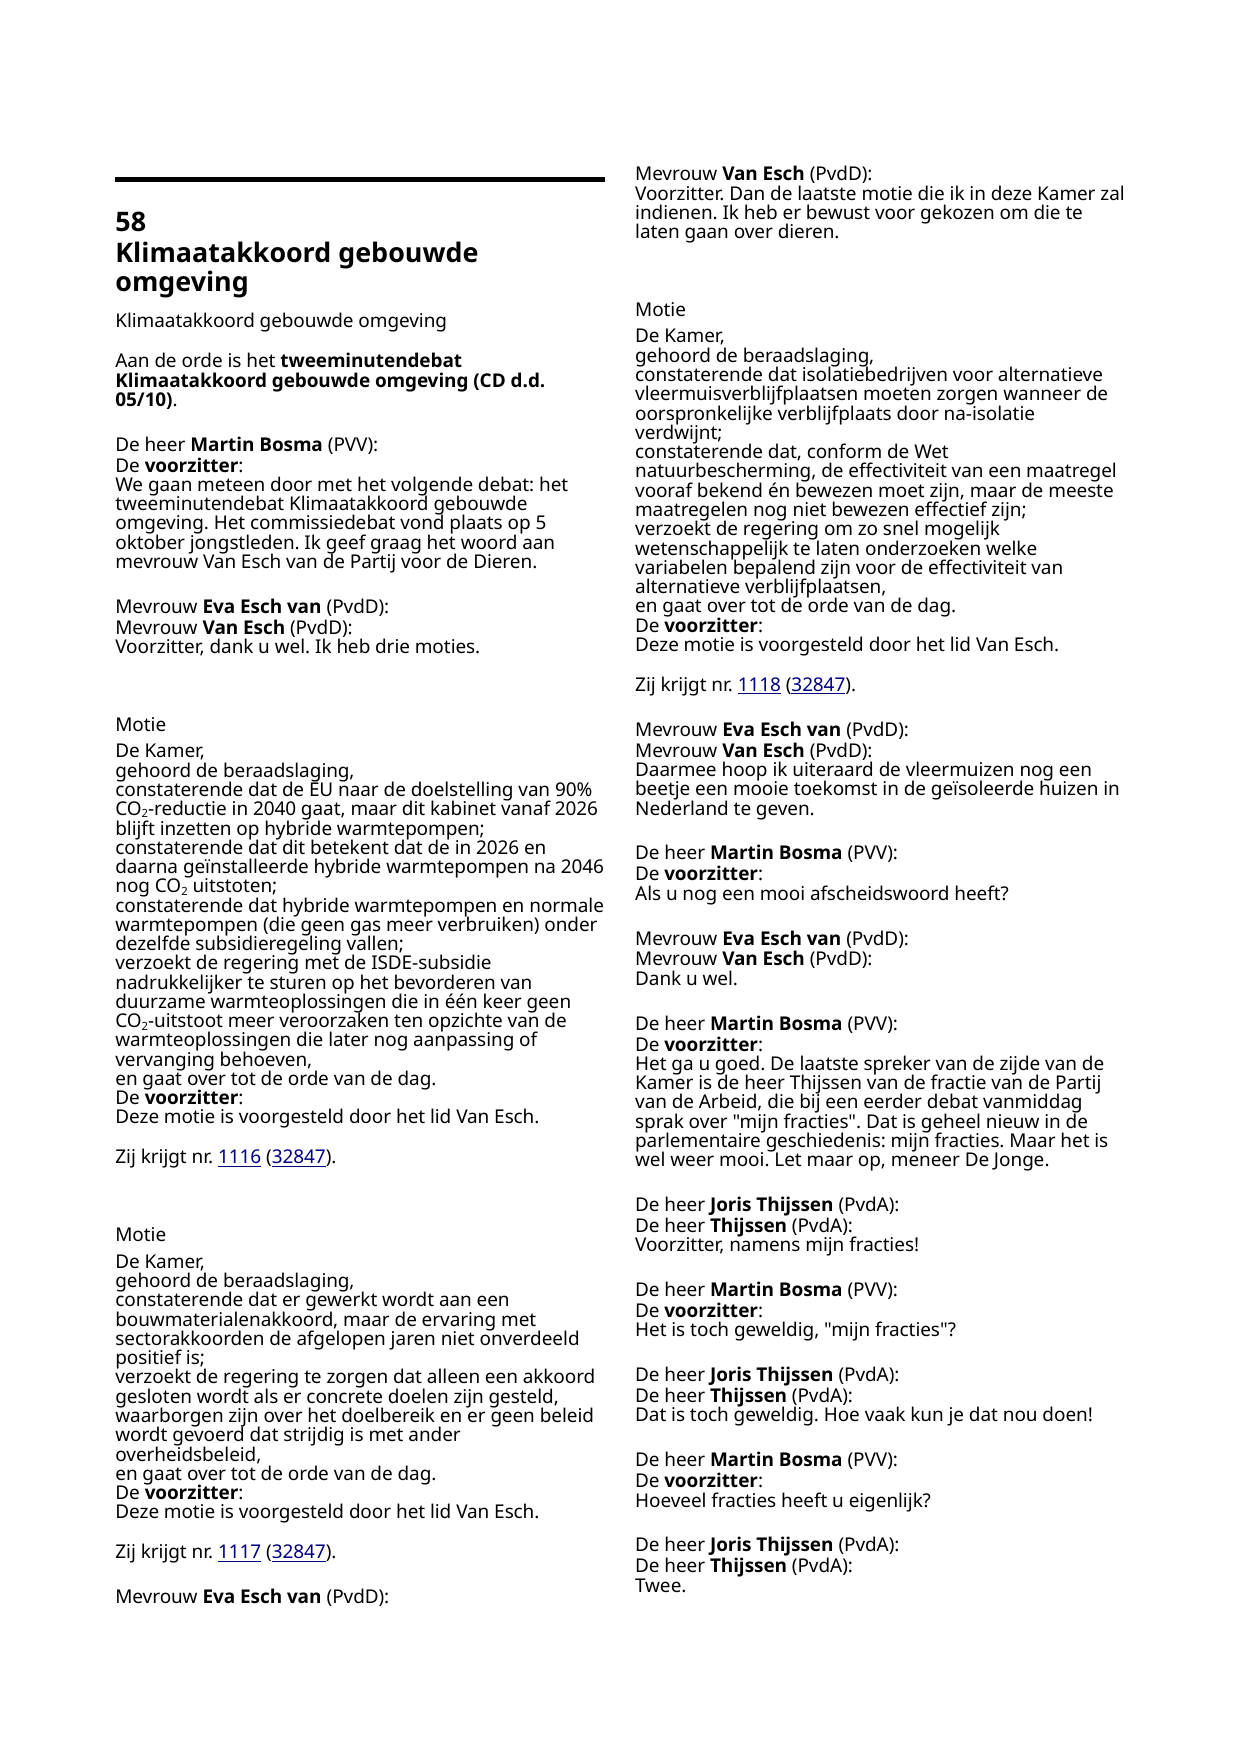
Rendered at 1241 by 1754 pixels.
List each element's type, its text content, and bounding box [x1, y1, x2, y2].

text en gaat over tot de orde van de dag. [115, 1465, 605, 1484]
text Het is toch geweldig, "mijn fracties"? [635, 1321, 1125, 1341]
text De voorzitter: [115, 457, 605, 476]
text De voorzitter: [115, 1484, 605, 1503]
text De heer Thijssen (PvdA): [635, 1387, 1125, 1406]
text constaterende dat isolatiebedrijven voor alternatieve vleermuisverblijfplaatsen moeten zorgen wanneer de oorspronkelijke verblijfplaats door na-isolatie verdwijnt; [635, 366, 1125, 443]
text Deze motie is voorgesteld door het lid Van Esch. [115, 1503, 605, 1523]
text Mevrouw Van Esch (PvdD): [635, 950, 1125, 970]
text Motie [635, 296, 1125, 322]
text Mevrouw Eva Esch van (PvdD): [115, 593, 605, 619]
text De voorzitter: [635, 1036, 1125, 1055]
text De voorzitter: [635, 617, 1125, 636]
text Mevrouw Eva Esch van (PvdD): [635, 925, 1125, 950]
text Klimaatakkoord gebouwde omgeving [115, 239, 605, 312]
text gehoord de beraadslaging, [635, 347, 1125, 366]
text De voorzitter: [635, 1472, 1125, 1492]
text De heer Martin Bosma (PVV): [635, 1447, 1125, 1472]
text De heer Thijssen (PvdA): [635, 1217, 1125, 1236]
text De heer Joris Thijssen (PvdA): [635, 1361, 1125, 1387]
text Deze motie is voorgesteld door het lid Van Esch. [115, 1108, 605, 1128]
text De heer Martin Bosma (PVV): [635, 839, 1125, 865]
text Mevrouw Eva Esch van (PvdD): [115, 1583, 605, 1609]
text 58 [115, 203, 605, 239]
text Aan de orde is het tweeminutendebat Klimaatakkoord gebouwde omgeving (CD d.d. 05/10). [115, 352, 605, 410]
text Dank u wel. [635, 970, 1125, 989]
text Voorzitter. Dan de laatste motie die ik in deze Kamer zal indienen. Ik heb er bewust voor gekozen om die te laten gaan over dieren. [635, 184, 1125, 242]
text constaterende dat hybride warmtepompen en normale warmtepompen (die geen gas meer verbruiken) onder dezelfde subsidieregeling vallen; [115, 897, 605, 954]
text en gaat over tot de orde van de dag. [635, 597, 1125, 617]
text Motie [115, 1221, 605, 1247]
text De heer Joris Thijssen (PvdA): [635, 1532, 1125, 1557]
text De heer Martin Bosma (PVV): [635, 1276, 1125, 1302]
text Dat is toch geweldig. Hoe vaak kun je dat nou doen! [635, 1406, 1125, 1426]
text We gaan meteen door met het volgende debat: het tweeminutendebat Klimaatakkoord gebouwde omgeving. Het commissiedebat vond plaats op 5 oktober jongstleden. Ik geef graag het woord aan mevrouw Van Esch van de Partij voor de Dieren. [115, 476, 605, 572]
text Hoeveel fracties heeft u eigenlijk? [635, 1492, 1125, 1511]
text Daarmee hoop ik uiteraard de vleermuizen nog een beetje een mooie toekomst in de geïsoleerde huizen in Nederland te geven. [635, 761, 1125, 819]
text De heer Joris Thijssen (PvdA): [635, 1191, 1125, 1217]
text De heer Thijssen (PvdA): [635, 1557, 1125, 1577]
text De heer Martin Bosma (PVV): [635, 1010, 1125, 1036]
text Voorzitter, dank u wel. Ik heb drie moties. [115, 638, 605, 657]
text Deze motie is voorgesteld door het lid Van Esch. [635, 636, 1125, 655]
text Twee. [635, 1577, 1125, 1596]
text verzoekt de regering met de ISDE-subsidie nadrukkelijker te sturen op het bevorderen van duurzame warmteoplossingen die in één keer geen CO2-uitstoot meer veroorzaken ten opzichte van de warmteoplossingen die later nog aanpassing of vervanging behoeven, [115, 954, 605, 1070]
text constaterende dat de EU naar de doelstelling van 90% CO2-reductie in 2040 gaat, maar dit kabinet vanaf 2026 blijft inzetten op hybride warmtepompen; [115, 781, 605, 839]
text Het ga u goed. De laatste spreker van de zijde van de Kamer is de heer Thijssen van de fractie van de Partij van de Arbeid, die bij een eerder debat vanmiddag sprak over "mijn fracties". Dat is geheel nieuw in de parlementaire geschiedenis: mijn fracties. Maar het is wel weer mooi. Let maar op, meneer De Jonge. [635, 1055, 1125, 1170]
text en gaat over tot de orde van de dag. [115, 1070, 605, 1089]
text De Kamer, [115, 1253, 605, 1272]
text Klimaatakkoord gebouwde omgeving [115, 312, 605, 332]
text De voorzitter: [115, 1089, 605, 1108]
text De voorzitter: [635, 1302, 1125, 1321]
text Motie [115, 711, 605, 736]
text Voorzitter, namens mijn fracties! [635, 1236, 1125, 1256]
text constaterende dat er gewerkt wordt aan een bouwmaterialenakkoord, maar de ervaring met sectorakkoorden de afgelopen jaren niet onverdeeld positief is; [115, 1291, 605, 1368]
text verzoekt de regering te zorgen dat alleen een akkoord gesloten wordt als er concrete doelen zijn gesteld, waarborgen zijn over het doelbereik en er geen beleid wordt gevoerd dat strijdig is met ander overheidsbeleid, [115, 1368, 605, 1465]
text Mevrouw Eva Esch van (PvdD): [635, 716, 1125, 742]
text Als u nog een mooi afscheidswoord heeft? [635, 884, 1125, 904]
text De voorzitter: [635, 865, 1125, 884]
text constaterende dat dit betekent dat de in 2026 en daarna geïnstalleerde hybride warmtepompen na 2046 nog CO2 uitstoten; [115, 839, 605, 897]
text De heer Martin Bosma (PVV): [115, 431, 605, 457]
text De Kamer, [635, 327, 1125, 347]
text Mevrouw Van Esch (PvdD): [635, 165, 1125, 184]
text verzoekt de regering om zo snel mogelijk wetenschappelijk te laten onderzoeken welke variabelen bepalend zijn voor de effectiviteit van alternatieve verblijfplaatsen, [635, 520, 1125, 597]
text gehoord de beraadslaging, [115, 762, 605, 781]
text Zij krijgt nr. 1117 (32847). [115, 1543, 605, 1563]
text De Kamer, [115, 742, 605, 762]
text constaterende dat, conform de Wet natuurbescherming, de effectiviteit van een maatregel vooraf bekend én bewezen moet zijn, maar de meeste maatregelen nog niet bewezen effectief zijn; [635, 443, 1125, 520]
text Mevrouw Van Esch (PvdD): [115, 619, 605, 638]
text Zij krijgt nr. 1116 (32847). [115, 1148, 605, 1168]
text gehoord de beraadslaging, [115, 1272, 605, 1291]
text Zij krijgt nr. 1118 (32847). [635, 676, 1125, 695]
text Mevrouw Van Esch (PvdD): [635, 742, 1125, 761]
